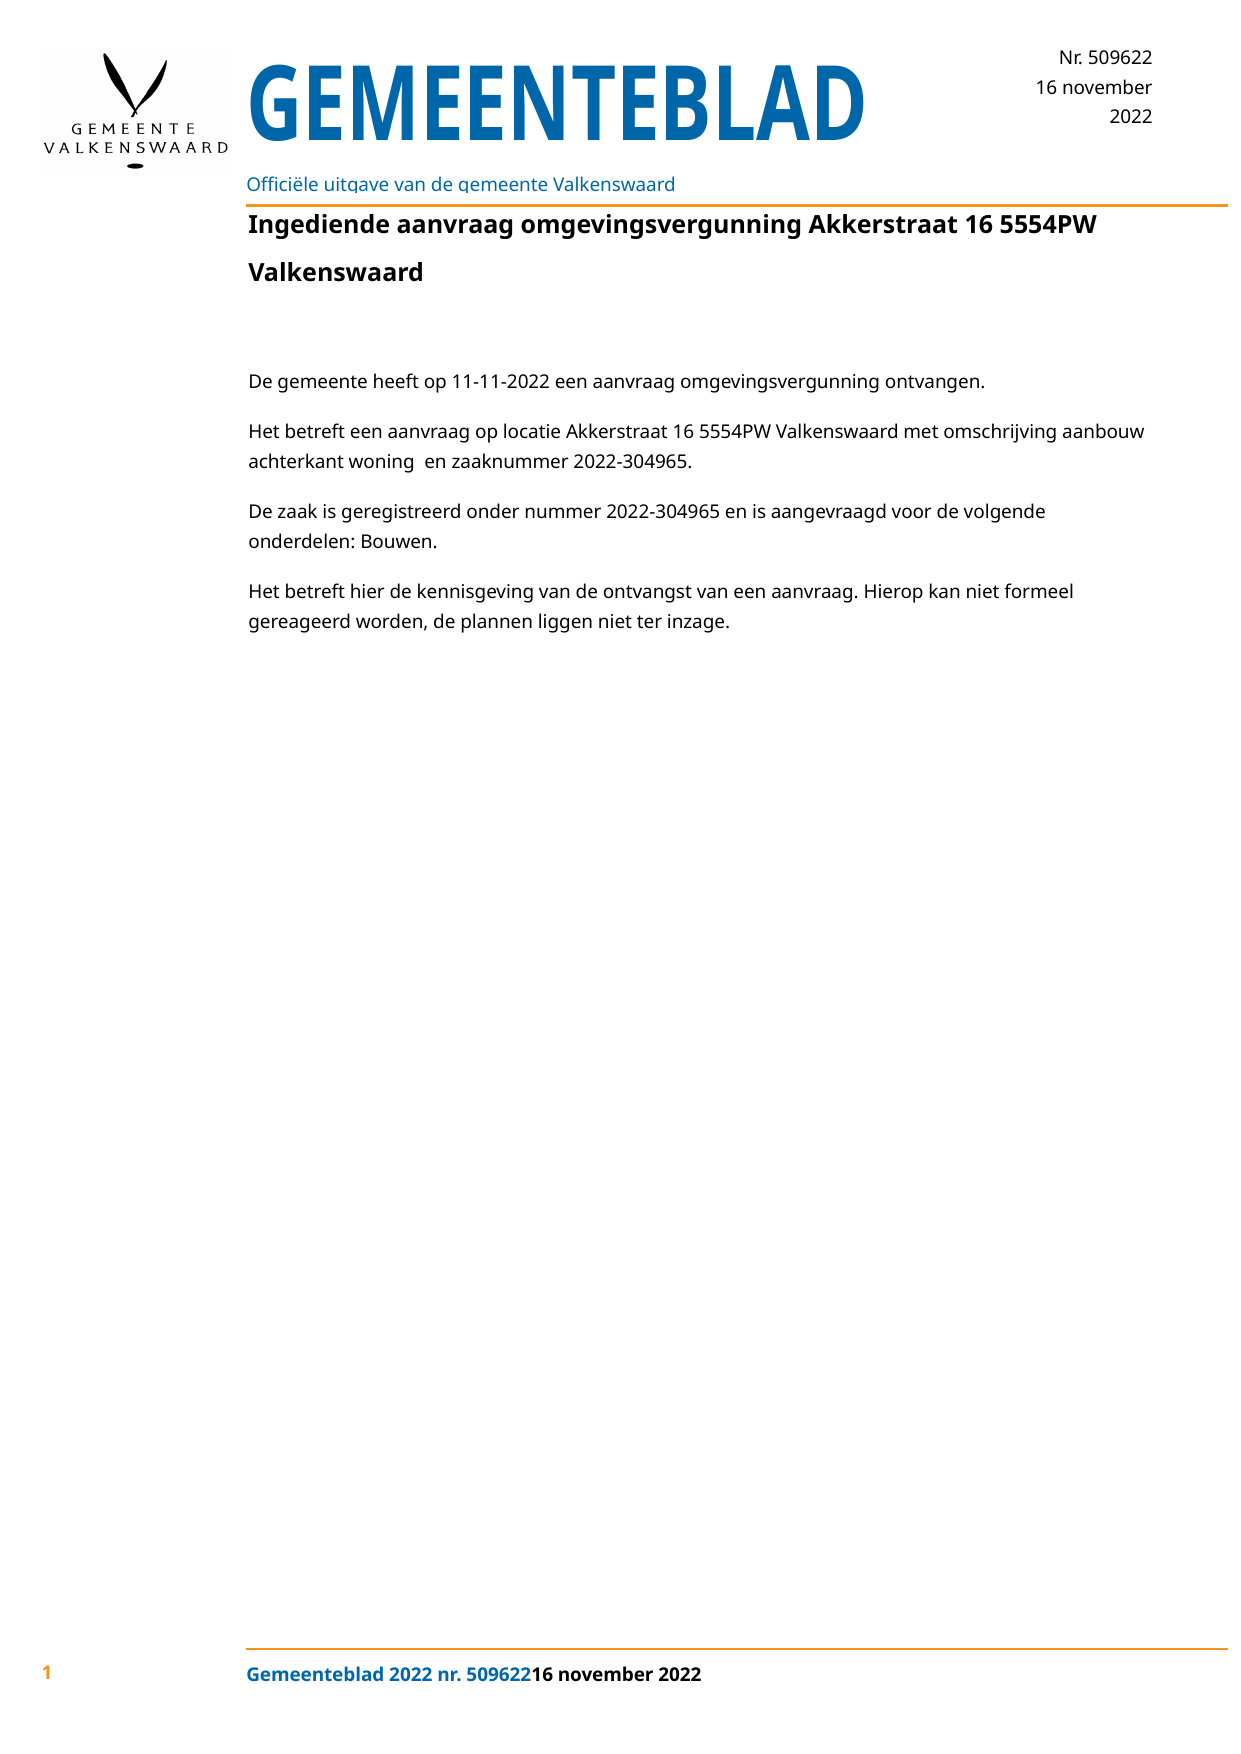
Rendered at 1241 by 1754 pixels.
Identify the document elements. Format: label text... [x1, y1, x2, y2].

text Het betreft een aanvraag op locatie Akkerstraat 16 5554PW Valkenswaard met omschrijving aanbouw achterkant woning en zaaknummer 2022-304965. [248, 419, 1152, 474]
text De gemeente heeft op 11-11-2022 een aanvraag omgevingsvergunning ontvangen. [248, 368, 1152, 394]
text Het betreft hier de kennisgeving van de ontvangst van een aanvraag. Hierop kan niet formeel gereageerd worden, de plannen liggen niet ter inzage. [248, 579, 1152, 634]
text Ingediende aanvraag omgevingsvergunning Akkerstraat 16 5554PW Valkenswaard [248, 207, 1152, 288]
text De zaak is geregistreerd onder nummer 2022-304965 en is aangevraagd voor de volgende onderdelen: Bouwen. [248, 499, 1152, 554]
picture [41, 47, 231, 172]
